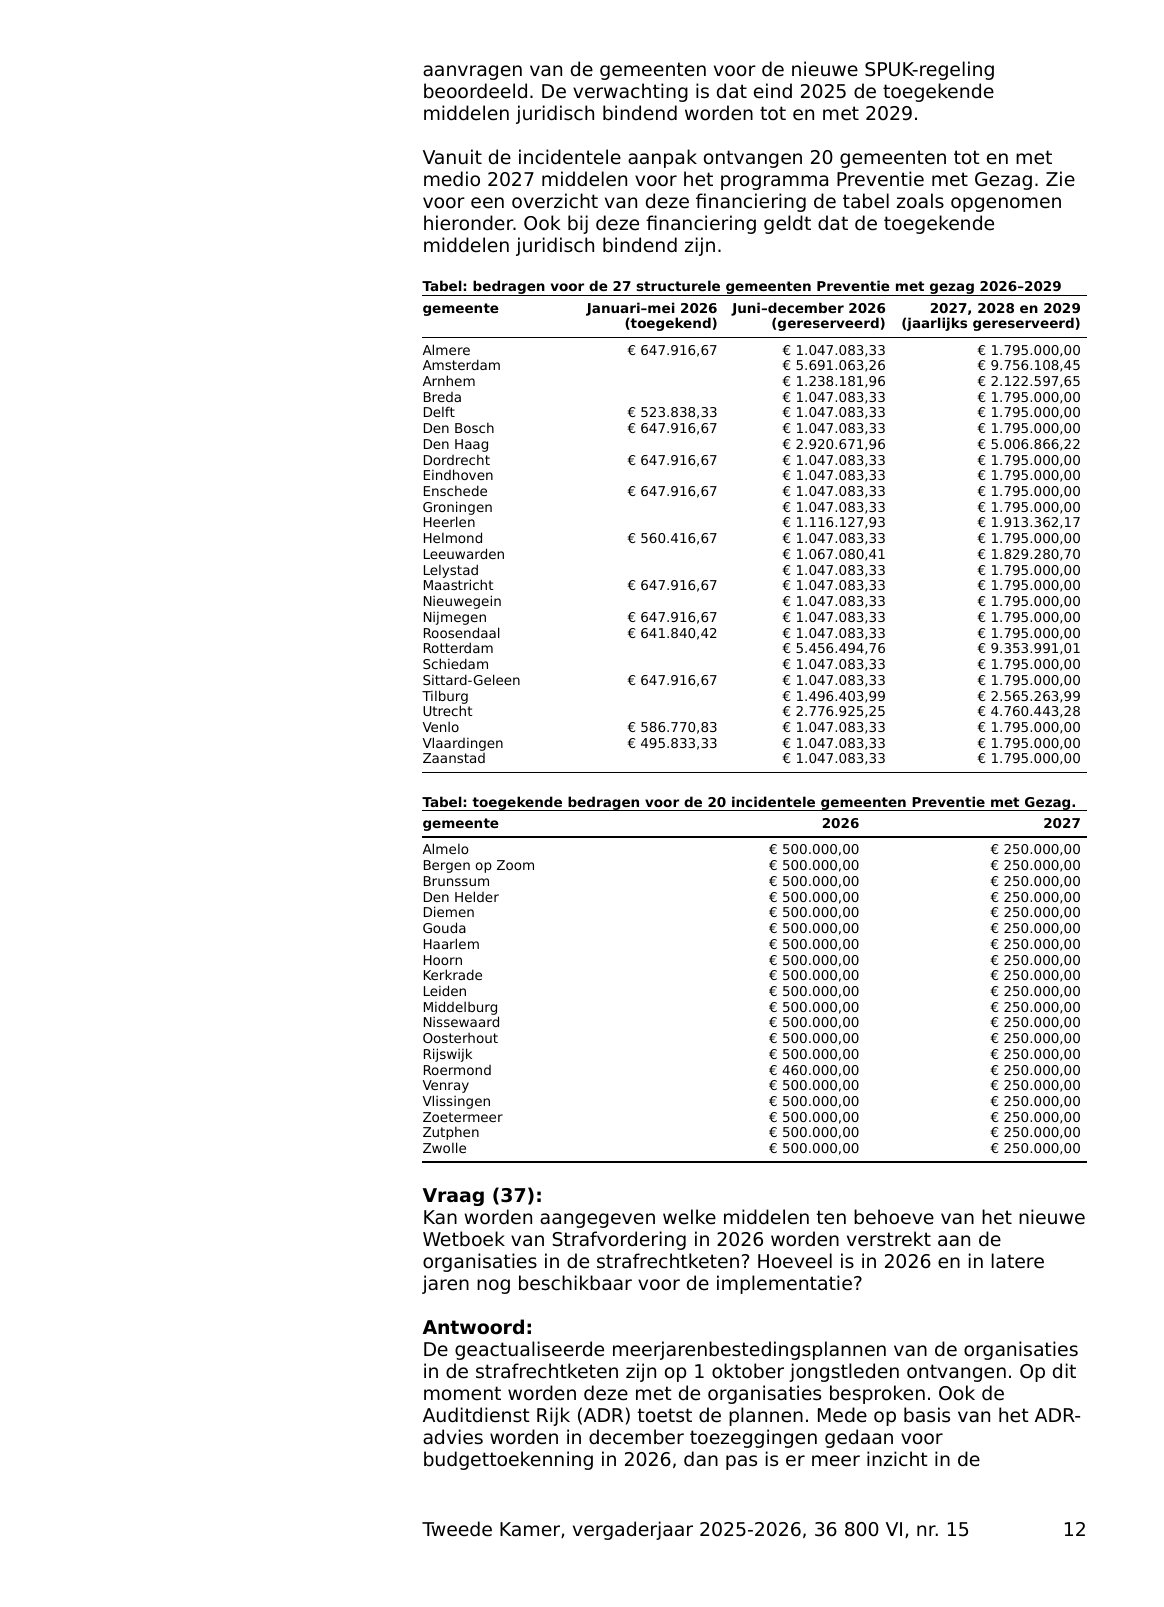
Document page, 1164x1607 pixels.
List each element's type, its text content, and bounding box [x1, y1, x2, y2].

table_cell [558, 594, 723, 610]
table_cell € 4.760.443,28 [892, 704, 1087, 720]
table_cell € 1.047.083,33 [724, 484, 892, 499]
table_cell [558, 688, 723, 704]
table_cell Roermond [422, 1063, 644, 1078]
table_cell [558, 547, 723, 562]
table_cell Enschede [422, 484, 558, 499]
table_cell € 9.756.108,45 [892, 358, 1087, 374]
table_cell € 1.795.000,00 [892, 421, 1087, 437]
table_cell € 1.047.083,33 [724, 594, 892, 610]
table_cell € 1.047.083,33 [724, 673, 892, 688]
table_cell € 250.000,00 [865, 874, 1087, 889]
table_cell € 250.000,00 [865, 889, 1087, 905]
table_cell € 1.829.280,70 [892, 547, 1087, 562]
table_cell € 1.047.083,33 [724, 390, 892, 405]
table_cell 2027, 2028 en 2029 (jaarlijks gereserveerd) [892, 296, 1087, 337]
table_cell € 250.000,00 [865, 968, 1087, 984]
table_cell € 500.000,00 [644, 889, 865, 905]
table_cell € 5.006.866,22 [892, 437, 1087, 452]
table_cell Vlissingen [422, 1094, 644, 1109]
table_cell Den Haag [422, 437, 558, 452]
table_cell Schiedam [422, 657, 558, 673]
table_cell € 2.122.597,65 [892, 374, 1087, 389]
table_cell [558, 515, 723, 531]
table_cell gemeente [422, 296, 558, 337]
table_cell Zwolle [422, 1141, 644, 1161]
table_cell € 500.000,00 [644, 905, 865, 921]
table_cell Venray [422, 1078, 644, 1094]
table_cell € 647.916,67 [558, 610, 723, 625]
table_cell Diemen [422, 905, 644, 921]
table_cell Delft [422, 405, 558, 421]
text Antwoord: [422, 1317, 1087, 1339]
table_cell € 1.047.083,33 [724, 500, 892, 515]
table_cell € 1.047.083,33 [724, 720, 892, 736]
table_cell Almelo [422, 838, 644, 858]
table_cell € 1.795.000,00 [892, 751, 1087, 772]
table_cell Nissewaard [422, 1015, 644, 1031]
table_cell € 2.565.263,99 [892, 688, 1087, 704]
table_cell [558, 374, 723, 389]
table_cell € 1.047.083,33 [724, 657, 892, 673]
table_cell € 1.795.000,00 [892, 563, 1087, 578]
text Kan worden aangegeven welke middelen ten behoeve van het nieuwe Wetboek van Strafvordering in 2026 worden verstrekt aan de organisaties in de strafrechtketen? Hoeveel is in 2026 en in latere jaren nog beschikbaar voor de implementatie? [422, 1207, 1087, 1294]
table_cell € 1.795.000,00 [892, 594, 1087, 610]
table_cell [558, 390, 723, 405]
table_cell € 1.795.000,00 [892, 657, 1087, 673]
table_cell € 1.047.083,33 [724, 736, 892, 751]
table_cell Hoorn [422, 952, 644, 968]
table_cell € 1.047.083,33 [724, 578, 892, 594]
table_cell Zaanstad [422, 751, 558, 772]
table_cell Sittard-Geleen [422, 673, 558, 688]
table_cell € 250.000,00 [865, 1047, 1087, 1062]
table_cell Almere [422, 338, 558, 358]
table_cell € 250.000,00 [865, 937, 1087, 952]
table_cell € 1.795.000,00 [892, 405, 1087, 421]
table_cell € 1.047.083,33 [724, 453, 892, 468]
table_cell Heerlen [422, 515, 558, 531]
table_cell Breda [422, 390, 558, 405]
table_cell € 1.047.083,33 [724, 338, 892, 358]
table_cell € 1.795.000,00 [892, 338, 1087, 358]
table_cell € 1.047.083,33 [724, 563, 892, 578]
table_cell € 9.353.991,01 [892, 641, 1087, 657]
table_cell € 250.000,00 [865, 838, 1087, 858]
table_cell € 500.000,00 [644, 1000, 865, 1015]
text Vraag (37): [422, 1185, 1087, 1207]
text Vanuit de incidentele aanpak ontvangen 20 gemeenten tot en met medio 2027 middelen voor het programma Preventie met Gezag. Zie voor een overzicht van deze financiering de tabel zoals opgenomen hieronder. Ook bij deze financiering geldt dat de toegekende middelen juridisch bindend zijn. [422, 147, 1087, 257]
table_cell € 500.000,00 [644, 952, 865, 968]
table_cell € 500.000,00 [644, 874, 865, 889]
table_cell [558, 641, 723, 657]
table_cell Roosendaal [422, 625, 558, 641]
table_cell € 500.000,00 [644, 1078, 865, 1094]
table_cell Nijmegen [422, 610, 558, 625]
table_cell € 250.000,00 [865, 1110, 1087, 1125]
table_cell Den Bosch [422, 421, 558, 437]
table_cell Dordrecht [422, 453, 558, 468]
table_cell € 647.916,67 [558, 338, 723, 358]
table_cell € 1.795.000,00 [892, 720, 1087, 736]
table_cell € 586.770,83 [558, 720, 723, 736]
table_cell € 5.691.063,26 [724, 358, 892, 374]
table_cell € 1.047.083,33 [724, 405, 892, 421]
table_cell Amsterdam [422, 358, 558, 374]
table_cell € 641.840,42 [558, 625, 723, 641]
table_cell Januari–mei 2026 (toegekend) [558, 296, 723, 337]
table_cell € 2.776.925,25 [724, 704, 892, 720]
table_cell € 523.838,33 [558, 405, 723, 421]
table_cell € 495.833,33 [558, 736, 723, 751]
table_cell Groningen [422, 500, 558, 515]
table_cell € 560.416,67 [558, 531, 723, 547]
table_cell Vlaardingen [422, 736, 558, 751]
table_header Tabel: bedragen voor de 27 structurele gemeenten Preventie met gezag 2026–2029 [422, 279, 1087, 295]
table_header Tabel: toegekende bedragen voor de 20 incidentele gemeenten Preventie met Gezag. [422, 795, 1087, 810]
table_cell € 5.456.494,76 [724, 641, 892, 657]
table_cell [558, 704, 723, 720]
table_cell Nieuwegein [422, 594, 558, 610]
table_cell Helmond [422, 531, 558, 547]
table_cell € 500.000,00 [644, 858, 865, 874]
table_cell [558, 563, 723, 578]
table_cell € 250.000,00 [865, 1141, 1087, 1161]
table_cell Eindhoven [422, 468, 558, 484]
table_cell 2027 [865, 811, 1087, 836]
table_cell € 1.047.083,33 [724, 421, 892, 437]
table_cell € 1.238.181,96 [724, 374, 892, 389]
table_cell Brunssum [422, 874, 644, 889]
table_cell Zoetermeer [422, 1110, 644, 1125]
table_cell € 1.047.083,33 [724, 751, 892, 772]
table_cell € 1.067.080,41 [724, 547, 892, 562]
text aanvragen van de gemeenten voor de nieuwe SPUK-regeling beoordeeld. De verwachting is dat eind 2025 de toegekende middelen juridisch bindend worden tot en met 2029. [422, 59, 1087, 125]
table_cell Den Helder [422, 889, 644, 905]
table_cell € 250.000,00 [865, 1063, 1087, 1078]
table_cell € 250.000,00 [865, 1094, 1087, 1109]
table_cell € 1.795.000,00 [892, 531, 1087, 547]
table_cell Oosterhout [422, 1031, 644, 1047]
table_cell € 1.795.000,00 [892, 578, 1087, 594]
table_cell € 500.000,00 [644, 1015, 865, 1031]
table_cell € 1.795.000,00 [892, 500, 1087, 515]
table_cell € 500.000,00 [644, 838, 865, 858]
table_cell € 500.000,00 [644, 1141, 865, 1161]
table_cell € 500.000,00 [644, 968, 865, 984]
table_cell Maastricht [422, 578, 558, 594]
table_cell € 500.000,00 [644, 1110, 865, 1125]
table_cell € 500.000,00 [644, 1031, 865, 1047]
table_cell € 500.000,00 [644, 1094, 865, 1109]
table_cell € 1.795.000,00 [892, 736, 1087, 751]
table_cell € 250.000,00 [865, 1000, 1087, 1015]
table_cell [558, 500, 723, 515]
table_cell [558, 437, 723, 452]
table_cell gemeente [422, 811, 644, 836]
table_cell Utrecht [422, 704, 558, 720]
table_cell € 647.916,67 [558, 578, 723, 594]
table_cell € 1.795.000,00 [892, 610, 1087, 625]
table_cell € 500.000,00 [644, 1047, 865, 1062]
table_cell € 1.047.083,33 [724, 531, 892, 547]
table_cell Tilburg [422, 688, 558, 704]
table_cell Haarlem [422, 937, 644, 952]
table_cell € 250.000,00 [865, 858, 1087, 874]
table_cell € 1.795.000,00 [892, 484, 1087, 499]
table_cell € 1.047.083,33 [724, 610, 892, 625]
text De geactualiseerde meerjarenbestedingsplannen van de organisaties in de strafrechtketen zijn op 1 oktober jongstleden ontvangen. Op dit moment worden deze met de organisaties besproken. Ook de Auditdienst Rijk (ADR) toetst de plannen. Mede op basis van het ADR-advies worden in december toezeggingen gedaan voor budgettoekenning in 2026, dan pas is er meer inzicht in de [422, 1339, 1087, 1471]
table_cell € 460.000,00 [644, 1063, 865, 1078]
table_cell € 500.000,00 [644, 984, 865, 999]
table_cell € 500.000,00 [644, 921, 865, 937]
table_cell € 250.000,00 [865, 984, 1087, 999]
table_cell € 1.795.000,00 [892, 673, 1087, 688]
table_cell € 250.000,00 [865, 1125, 1087, 1141]
table_cell € 1.795.000,00 [892, 453, 1087, 468]
table_cell € 250.000,00 [865, 1031, 1087, 1047]
table_cell Lelystad [422, 563, 558, 578]
table_cell Leiden [422, 984, 644, 999]
table_cell Gouda [422, 921, 644, 937]
table_cell Juni–december 2026 (gereserveerd) [724, 296, 892, 337]
table_cell Kerkrade [422, 968, 644, 984]
table_cell € 1.913.362,17 [892, 515, 1087, 531]
table_cell € 647.916,67 [558, 453, 723, 468]
table_cell € 647.916,67 [558, 673, 723, 688]
table_cell Venlo [422, 720, 558, 736]
table_cell [558, 468, 723, 484]
table_cell € 500.000,00 [644, 937, 865, 952]
table_cell [558, 751, 723, 772]
table_cell € 1.795.000,00 [892, 468, 1087, 484]
table_cell € 1.795.000,00 [892, 390, 1087, 405]
table_cell Rijswijk [422, 1047, 644, 1062]
table_cell € 1.496.403,99 [724, 688, 892, 704]
table_cell Leeuwarden [422, 547, 558, 562]
table_cell Zutphen [422, 1125, 644, 1141]
table_cell € 250.000,00 [865, 905, 1087, 921]
table_cell Bergen op Zoom [422, 858, 644, 874]
table_cell Arnhem [422, 374, 558, 389]
table_cell Rotterdam [422, 641, 558, 657]
table_cell € 1.795.000,00 [892, 625, 1087, 641]
table_cell € 250.000,00 [865, 1078, 1087, 1094]
table_cell € 1.116.127,93 [724, 515, 892, 531]
table_cell Middelburg [422, 1000, 644, 1015]
table_cell € 250.000,00 [865, 1015, 1087, 1031]
table_cell € 647.916,67 [558, 421, 723, 437]
table_cell € 1.047.083,33 [724, 625, 892, 641]
table_cell € 1.047.083,33 [724, 468, 892, 484]
table_cell [558, 358, 723, 374]
table_cell € 250.000,00 [865, 952, 1087, 968]
table_cell € 250.000,00 [865, 921, 1087, 937]
table_cell [558, 657, 723, 673]
table_cell € 500.000,00 [644, 1125, 865, 1141]
table_cell 2026 [644, 811, 865, 836]
table_cell € 2.920.671,96 [724, 437, 892, 452]
table_cell € 647.916,67 [558, 484, 723, 499]
